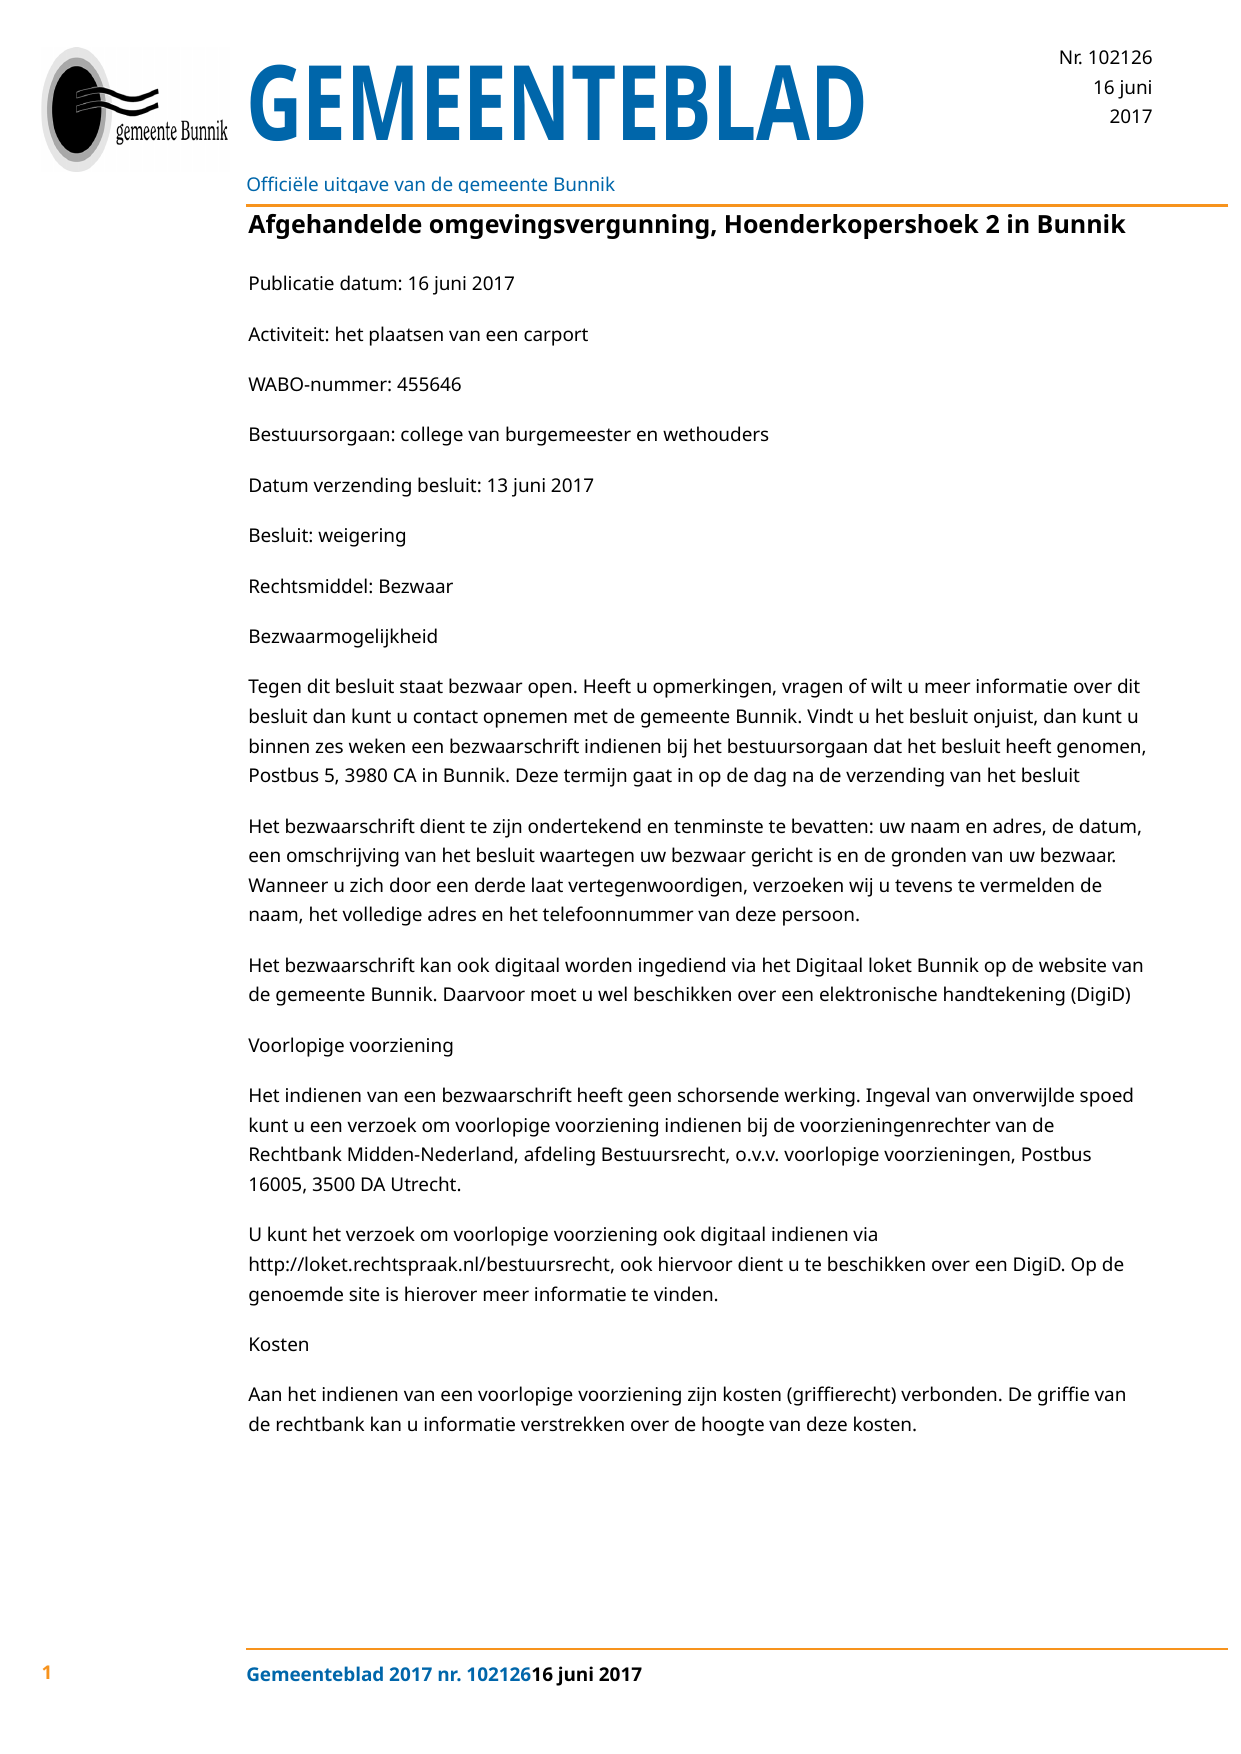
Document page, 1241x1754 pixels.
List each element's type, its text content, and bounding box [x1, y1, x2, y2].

picture [41, 47, 231, 172]
text Aan het indienen van een voorlopige voorziening zijn kosten (griffierecht) verbonden. De griffie van de rechtbank kan u informatie verstrekken over de hoogte van deze kosten. [248, 1382, 1152, 1437]
text Voorlopige voorziening [248, 1032, 1152, 1058]
text Het bezwaarschrift dient te zijn ondertekend en tenminste te bevatten: uw naam en adres, de datum, een omschrijving van het besluit waartegen uw bezwaar gericht is en de gronden van uw bezwaar. Wanneer u zich door een derde laat vertegenwoordigen, verzoeken wij u tevens te vermelden de naam, het volledige adres en het telefoonnummer van deze persoon. [248, 813, 1152, 927]
text Tegen dit besluit staat bezwaar open. Heeft u opmerkingen, vragen of wilt u meer informatie over dit besluit dan kunt u contact opnemen met de gemeente Bunnik. Vindt u het besluit onjuist, dan kunt u binnen zes weken een bezwaarschrift indienen bij het bestuursorgaan dat het besluit heeft genomen, Postbus 5, 3980 CA in Bunnik. Deze termijn gaat in op de dag na de verzending van het besluit [248, 674, 1152, 788]
text Het indienen van een bezwaarschrift heeft geen schorsende werking. Ingeval van onverwijlde spoed kunt u een verzoek om voorlopige voorziening indienen bij de voorzieningenrechter van de Rechtbank Midden-Nederland, afdeling Bestuursrecht, o.v.v. voorlopige voorzieningen, Postbus 16005, 3500 DA Utrecht. [248, 1082, 1152, 1197]
text Besluit: weigering [248, 522, 1152, 548]
text Het bezwaarschrift kan ook digitaal worden ingediend via het Digitaal loket Bunnik op de website van de gemeente Bunnik. Daarvoor moet u wel beschikken over een elektronische handtekening (DigiD) [248, 952, 1152, 1007]
text Rechtsmiddel: Bezwaar [248, 573, 1152, 598]
text Afgehandelde omgevingsvergunning, Hoenderkopershoek 2 in Bunnik [248, 207, 1152, 241]
text Datum verzending besluit: 13 juni 2017 [248, 472, 1152, 498]
text Bezwaarmogelijkheid [248, 623, 1152, 649]
text Activiteit: het plaatsen van een carport [248, 321, 1152, 346]
text Publicatie datum: 16 juni 2017 [248, 270, 1152, 296]
text Kosten [248, 1331, 1152, 1357]
text U kunt het verzoek om voorlopige voorziening ook digitaal indienen via http://loket.rechtspraak.nl/bestuursrecht, ook hiervoor dient u te beschikken over een DigiD. Op de genoemde site is hierover meer informatie te vinden. [248, 1222, 1152, 1306]
text Bestuursorgaan: college van burgemeester en wethouders [248, 422, 1152, 447]
text WABO-nummer: 455646 [248, 371, 1152, 397]
